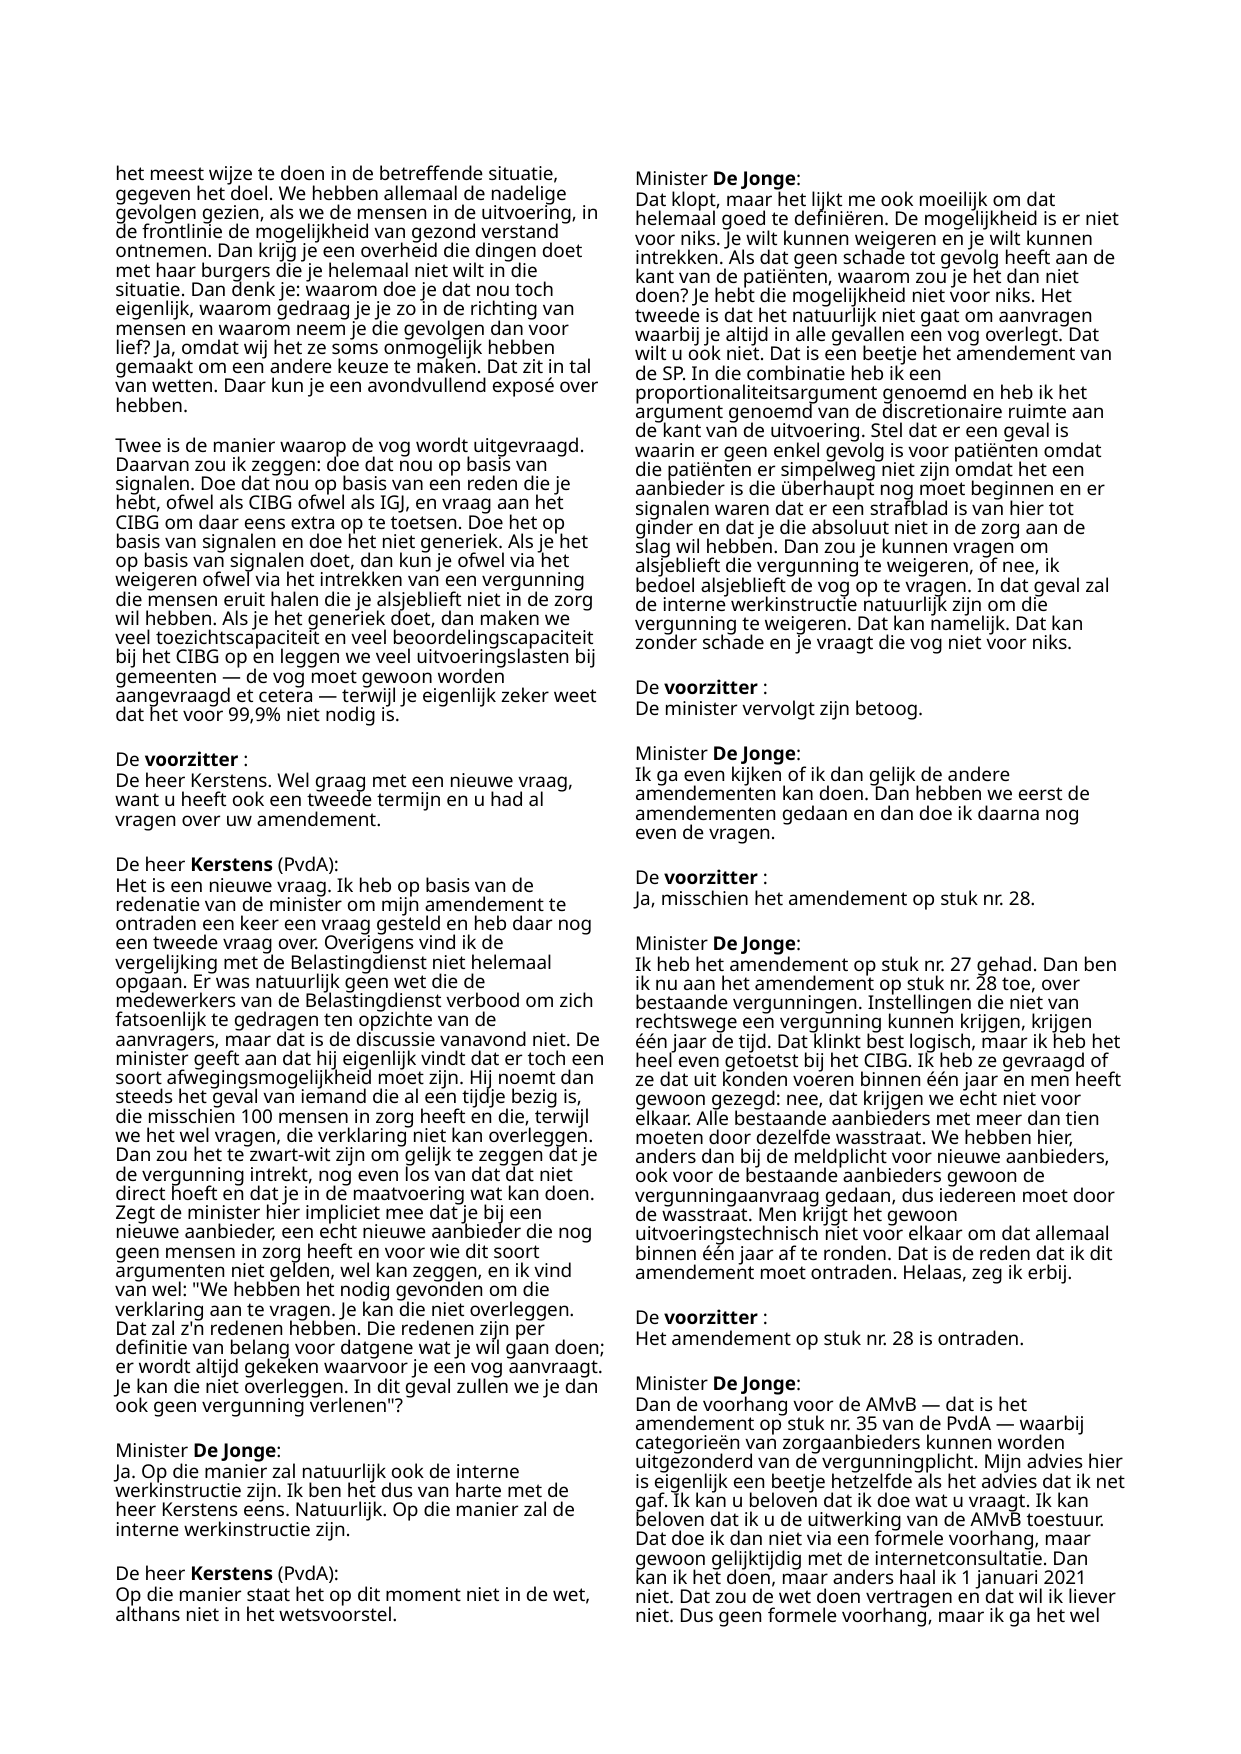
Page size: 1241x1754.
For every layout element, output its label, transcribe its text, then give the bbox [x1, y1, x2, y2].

text Op die manier staat het op dit moment niet in de wet, althans niet in het wetsvoorstel. [115, 1586, 605, 1625]
text Dat klopt, maar het lijkt me ook moeilijk om dat helemaal goed te definiëren. De mogelijkheid is er niet voor niks. Je wilt kunnen weigeren en je wilt kunnen intrekken. Als dat geen schade tot gevolg heeft aan de kant van de patiënten, waarom zou je het dan niet doen? Je hebt die mogelijkheid niet voor niks. Het tweede is dat het natuurlijk niet gaat om aanvragen waarbij je altijd in alle gevallen een vog overlegt. Dat wilt u ook niet. Dat is een beetje het amendement van de SP. In die combinatie heb ik een proportionaliteitsargument genoemd en heb ik het argument genoemd van de discretionaire ruimte aan de kant van de uitvoering. Stel dat er een geval is waarin er geen enkel gevolg is voor patiënten omdat die patiënten er simpelweg niet zijn omdat het een aanbieder is die überhaupt nog moet beginnen en er signalen waren dat er een strafblad is van hier tot ginder en dat je die absoluut niet in de zorg aan de slag wil hebben. Dan zou je kunnen vragen om alsjeblieft die vergunning te weigeren, of nee, ik bedoel alsjeblieft de vog op te vragen. In dat geval zal de interne werkinstructie natuurlijk zijn om die vergunning te weigeren. Dat kan namelijk. Dat kan zonder schade en je vraagt die vog niet voor niks. [635, 191, 1125, 654]
text Ja. Op die manier zal natuurlijk ook de interne werkinstructie zijn. Ik ben het dus van harte met de heer Kerstens eens. Natuurlijk. Op die manier zal de interne werkinstructie zijn. [115, 1463, 605, 1540]
text Ja, misschien het amendement op stuk nr. 28. [635, 890, 1125, 909]
text Het is een nieuwe vraag. Ik heb op basis van de redenatie van de minister om mijn amendement te ontraden een keer een vraag gesteld en heb daar nog een tweede vraag over. Overigens vind ik de vergelijking met de Belastingdienst niet helemaal opgaan. Er was natuurlijk geen wet die de medewerkers van de Belastingdienst verbood om zich fatsoenlijk te gedragen ten opzichte van de aanvragers, maar dat is de discussie vanavond niet. De minister geeft aan dat hij eigenlijk vindt dat er toch een soort afwegingsmogelijkheid moet zijn. Hij noemt dan steeds het geval van iemand die al een tijdje bezig is, die misschien 100 mensen in zorg heeft en die, terwijl we het wel vragen, die verklaring niet kan overleggen. Dan zou het te zwart-wit zijn om gelijk te zeggen dat je de vergunning intrekt, nog even los van dat dat niet direct hoeft en dat je in de maatvoering wat kan doen. Zegt de minister hier impliciet mee dat je bij een nieuwe aanbieder, een echt nieuwe aanbieder die nog geen mensen in zorg heeft en voor wie dit soort argumenten niet gelden, wel kan zeggen, en ik vind van wel: "We hebben het nodig gevonden om die verklaring aan te vragen. Je kan die niet overleggen. Dat zal z'n redenen hebben. Die redenen zijn per definitie van belang voor datgene wat je wil gaan doen; er wordt altijd gekeken waarvoor je een vog aanvraagt. Je kan die niet overleggen. In dit geval zullen we je dan ook geen vergunning verlenen"? [115, 877, 605, 1416]
text Minister De Jonge: [115, 1437, 605, 1463]
text De minister vervolgt zijn betoog. [635, 700, 1125, 719]
text Dan de voorhang voor de AMvB — dat is het amendement op stuk nr. 35 van de PvdA — waarbij categorieën van zorgaanbieders kunnen worden uitgezonderd van de vergunningplicht. Mijn advies hier is eigenlijk een beetje hetzelfde als het advies dat ik net gaf. Ik kan u beloven dat ik doe wat u vraagt. Ik kan beloven dat ik u de uitwerking van de AMvB toestuur. Dat doe ik dan niet via een formele voorhang, maar gewoon gelijktijdig met de internetconsultatie. Dan kan ik het doen, maar anders haal ik 1 januari 2021 niet. Dat zou de wet doen vertragen en dat wil ik liever niet. Dus geen formele voorhang, maar ik ga het wel [635, 1396, 1125, 1627]
text De voorzitter : [635, 1304, 1125, 1330]
text het meest wijze te doen in de betreffende situatie, gegeven het doel. We hebben allemaal de nadelige gevolgen gezien, als we de mensen in de uitvoering, in de frontlinie de mogelijkheid van gezond verstand ontnemen. Dan krijg je een overheid die dingen doet met haar burgers die je helemaal niet wilt in die situatie. Dan denk je: waarom doe je dat nou toch eigenlijk, waarom gedraag je je zo in de richting van mensen en waarom neem je die gevolgen dan voor lief? Ja, omdat wij het ze soms onmogelijk hebben gemaakt om een andere keuze te maken. Dat zit in tal van wetten. Daar kun je een avondvullend exposé over hebben. [115, 165, 605, 416]
text Minister De Jonge: [635, 930, 1125, 956]
text De voorzitter : [635, 864, 1125, 890]
text Minister De Jonge: [635, 165, 1125, 191]
text Ik heb het amendement op stuk nr. 27 gehad. Dan ben ik nu aan het amendement op stuk nr. 28 toe, over bestaande vergunningen. Instellingen die niet van rechtswege een vergunning kunnen krijgen, krijgen één jaar de tijd. Dat klinkt best logisch, maar ik heb het heel even getoetst bij het CIBG. Ik heb ze gevraagd of ze dat uit konden voeren binnen één jaar en men heeft gewoon gezegd: nee, dat krijgen we echt niet voor elkaar. Alle bestaande aanbieders met meer dan tien moeten door dezelfde wasstraat. We hebben hier, anders dan bij de meldplicht voor nieuwe aanbieders, ook voor de bestaande aanbieders gewoon de vergunningaanvraag gedaan, dus iedereen moet door de wasstraat. Men krijgt het gewoon uitvoeringstechnisch niet voor elkaar om dat allemaal binnen één jaar af te ronden. Dat is de reden dat ik dit amendement moet ontraden. Helaas, zeg ik erbij. [635, 956, 1125, 1283]
text Twee is de manier waarop de vog wordt uitgevraagd. Daarvan zou ik zeggen: doe dat nou op basis van signalen. Doe dat nou op basis van een reden die je hebt, ofwel als CIBG ofwel als IGJ, en vraag aan het CIBG om daar eens extra op te toetsen. Doe het op basis van signalen en doe het niet generiek. Als je het op basis van signalen doet, dan kun je ofwel via het weigeren ofwel via het intrekken van een vergunning die mensen eruit halen die je alsjeblieft niet in de zorg wil hebben. Als je het generiek doet, dan maken we veel toezichtscapaciteit en veel beoordelingscapaciteit bij het CIBG op en leggen we veel uitvoeringslasten bij gemeenten — de vog moet gewoon worden aangevraagd et cetera — terwijl je eigenlijk zeker weet dat het voor 99,9% niet nodig is. [115, 437, 605, 726]
text De heer Kerstens (PvdA): [115, 1561, 605, 1586]
text De heer Kerstens (PvdA): [115, 851, 605, 877]
text De voorzitter : [635, 674, 1125, 700]
text Ik ga even kijken of ik dan gelijk de andere amendementen kan doen. Dan hebben we eerst de amendementen gedaan en dan doe ik daarna nog even de vragen. [635, 766, 1125, 843]
text Minister De Jonge: [635, 1370, 1125, 1396]
text De voorzitter : [115, 746, 605, 772]
text Minister De Jonge: [635, 740, 1125, 766]
text Het amendement op stuk nr. 28 is ontraden. [635, 1330, 1125, 1349]
text De heer Kerstens. Wel graag met een nieuwe vraag, want u heeft ook een tweede termijn en u had al vragen over uw amendement. [115, 772, 605, 830]
